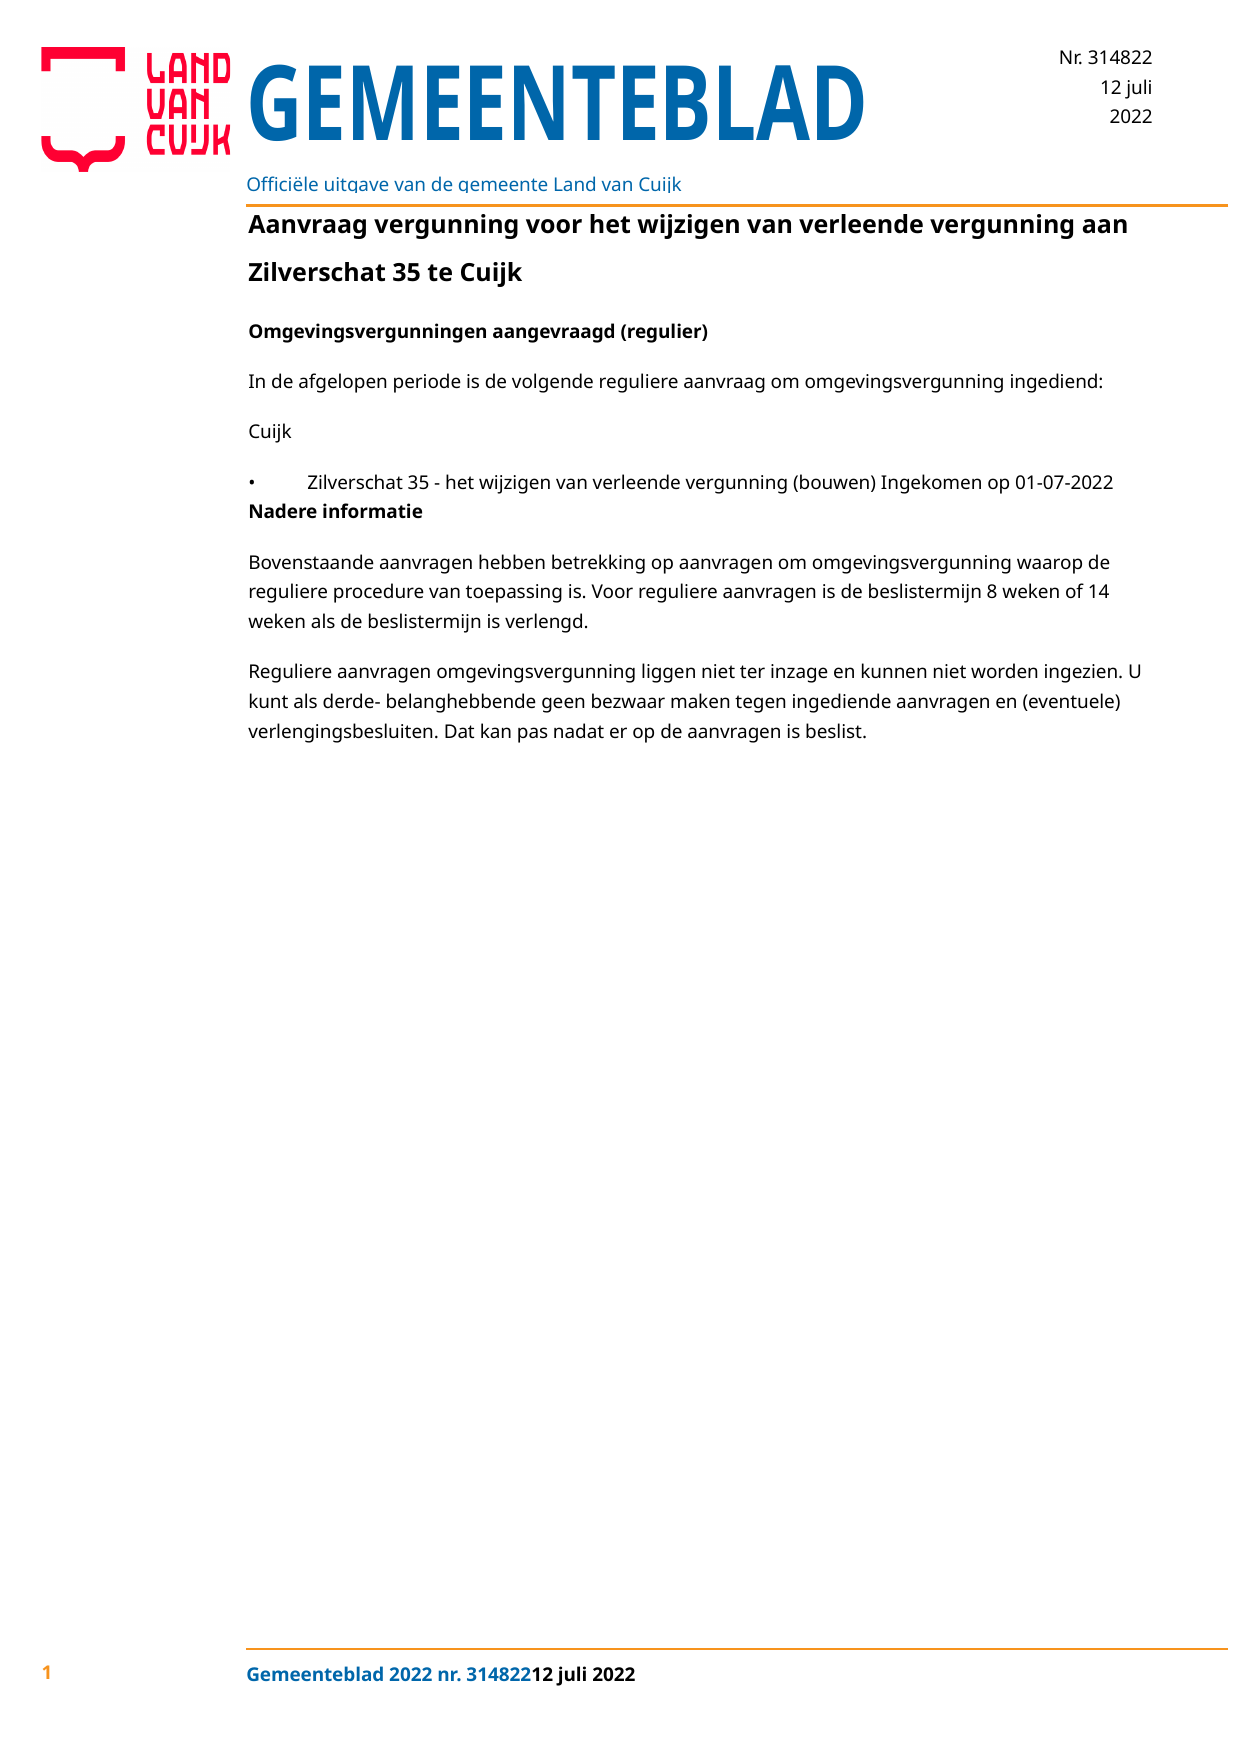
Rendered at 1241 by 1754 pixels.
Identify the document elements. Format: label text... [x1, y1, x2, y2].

text Omgevingsvergunningen aangevraagd (regulier) [248, 318, 1152, 344]
text Reguliere aanvragen omgevingsvergunning liggen niet ter inzage en kunnen niet worden ingezien. U kunt als derde- belanghebbende geen bezwaar maken tegen ingediende aanvragen en (eventuele) verlengingsbesluiten. Dat kan pas nadat er op de aanvragen is beslist. [248, 659, 1152, 744]
list Zilverschat 35 - het wijzigen van verleende vergunning (bouwen) Ingekomen op 01-07-2022 [248, 469, 1152, 495]
picture [41, 47, 231, 172]
text In de afgelopen periode is de volgende reguliere aanvraag om omgevingsvergunning ingediend: [248, 368, 1152, 394]
text Cuijk [248, 419, 1152, 444]
text Nadere informatie [248, 499, 1152, 524]
text Aanvraag vergunning voor het wijzigen van verleende vergunning aan Zilverschat 35 te Cuijk [248, 207, 1152, 288]
text Bovenstaande aanvragen hebben betrekking op aanvragen om omgevingsvergunning waarop de reguliere procedure van toepassing is. Voor reguliere aanvragen is de beslistermijn 8 weken of 14 weken als de beslistermijn is verlengd. [248, 549, 1152, 634]
